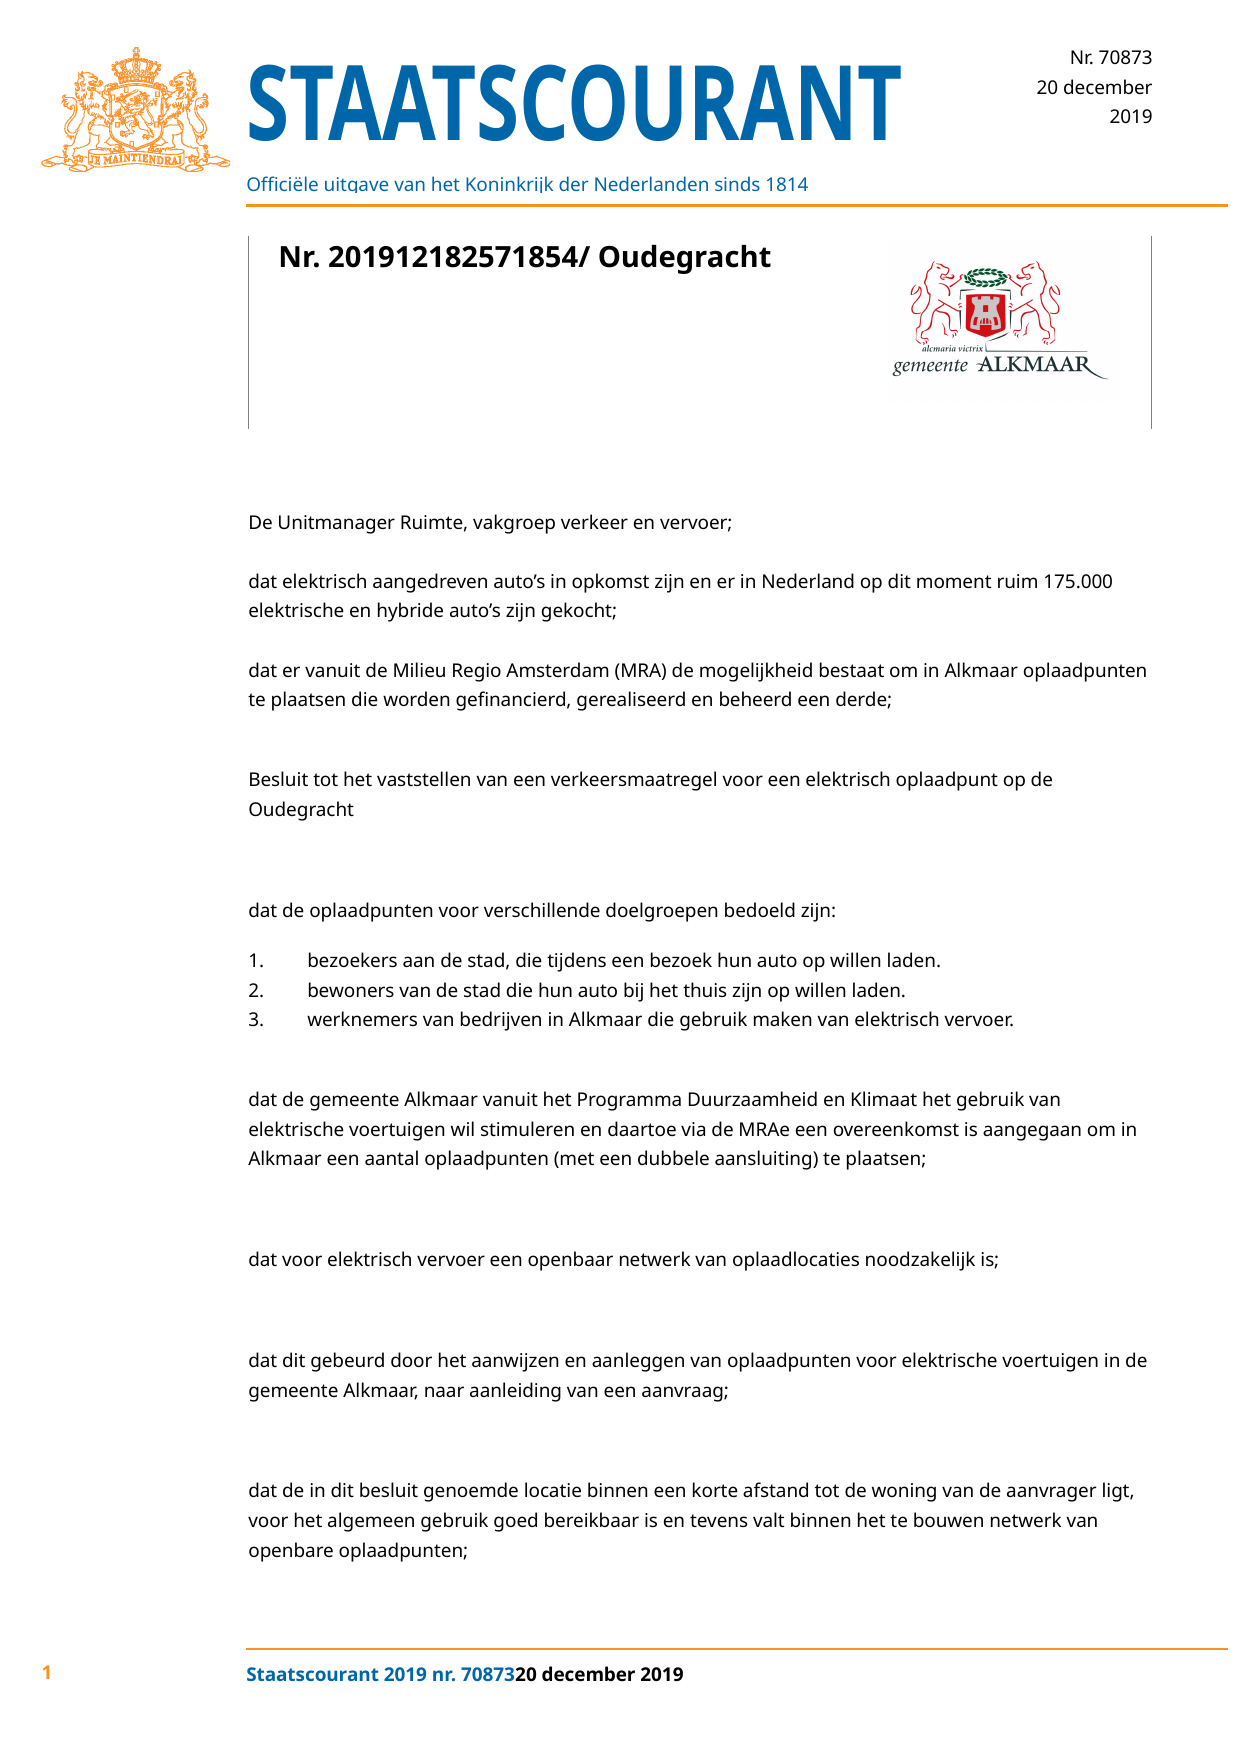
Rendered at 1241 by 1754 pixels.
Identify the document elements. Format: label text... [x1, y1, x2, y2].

table_header Nr. 201912182571854/ Oudegracht [249, 236, 850, 429]
table_header [850, 236, 1151, 429]
text dat de in dit besluit genoemde locatie binnen een korte afstand tot de woning van de aanvrager ligt, voor het algemeen gebruik goed bereikbaar is en tevens valt binnen het te bouwen netwerk van openbare oplaadpunten; [248, 1478, 1152, 1562]
list bewoners van de stad die hun auto bij het thuis zijn op willen laden. [248, 977, 1152, 1002]
text De Unitmanager Ruimte, vakgroep verkeer en vervoer; [248, 509, 1152, 534]
picture [882, 236, 1119, 404]
text dat de gemeente Alkmaar vanuit het Programma Duurzaamheid en Klimaat het gebruik van elektrische voertuigen wil stimuleren en daartoe via de MRAe een overeenkomst is aangegaan om in Alkmaar een aantal oplaadpunten (met een dubbele aansluiting) te plaatsen; [248, 1086, 1152, 1171]
text dat dit gebeurd door het aanwijzen en aanleggen van oplaadpunten voor elektrische voertuigen in de gemeente Alkmaar, naar aanleiding van een aanvraag; [248, 1347, 1152, 1402]
text dat er vanuit de Milieu Regio Amsterdam (MRA) de mogelijkheid bestaat om in Alkmaar oplaadpunten te plaatsen die worden gefinancierd, gerealiseerd en beheerd een derde; [248, 657, 1152, 712]
text Besluit tot het vaststellen van een verkeersmaatregel voor een elektrisch oplaadpunt op de Oudegracht [248, 766, 1152, 822]
list bezoekers aan de stad, die tijdens een bezoek hun auto op willen laden. [248, 947, 1152, 973]
picture [41, 47, 231, 172]
text dat voor elektrisch vervoer een openbaar netwerk van oplaadlocaties noodzakelijk is; [248, 1246, 1152, 1272]
list werknemers van bedrijven in Alkmaar die gebruik maken van elektrisch vervoer. [248, 1006, 1152, 1032]
text dat de oplaadpunten voor verschillende doelgroepen bedoeld zijn: [248, 897, 1152, 922]
text dat elektrisch aangedreven auto’s in opkomst zijn en er in Nederland op dit moment ruim 175.000 elektrische en hybride auto’s zijn gekocht; [248, 568, 1152, 623]
